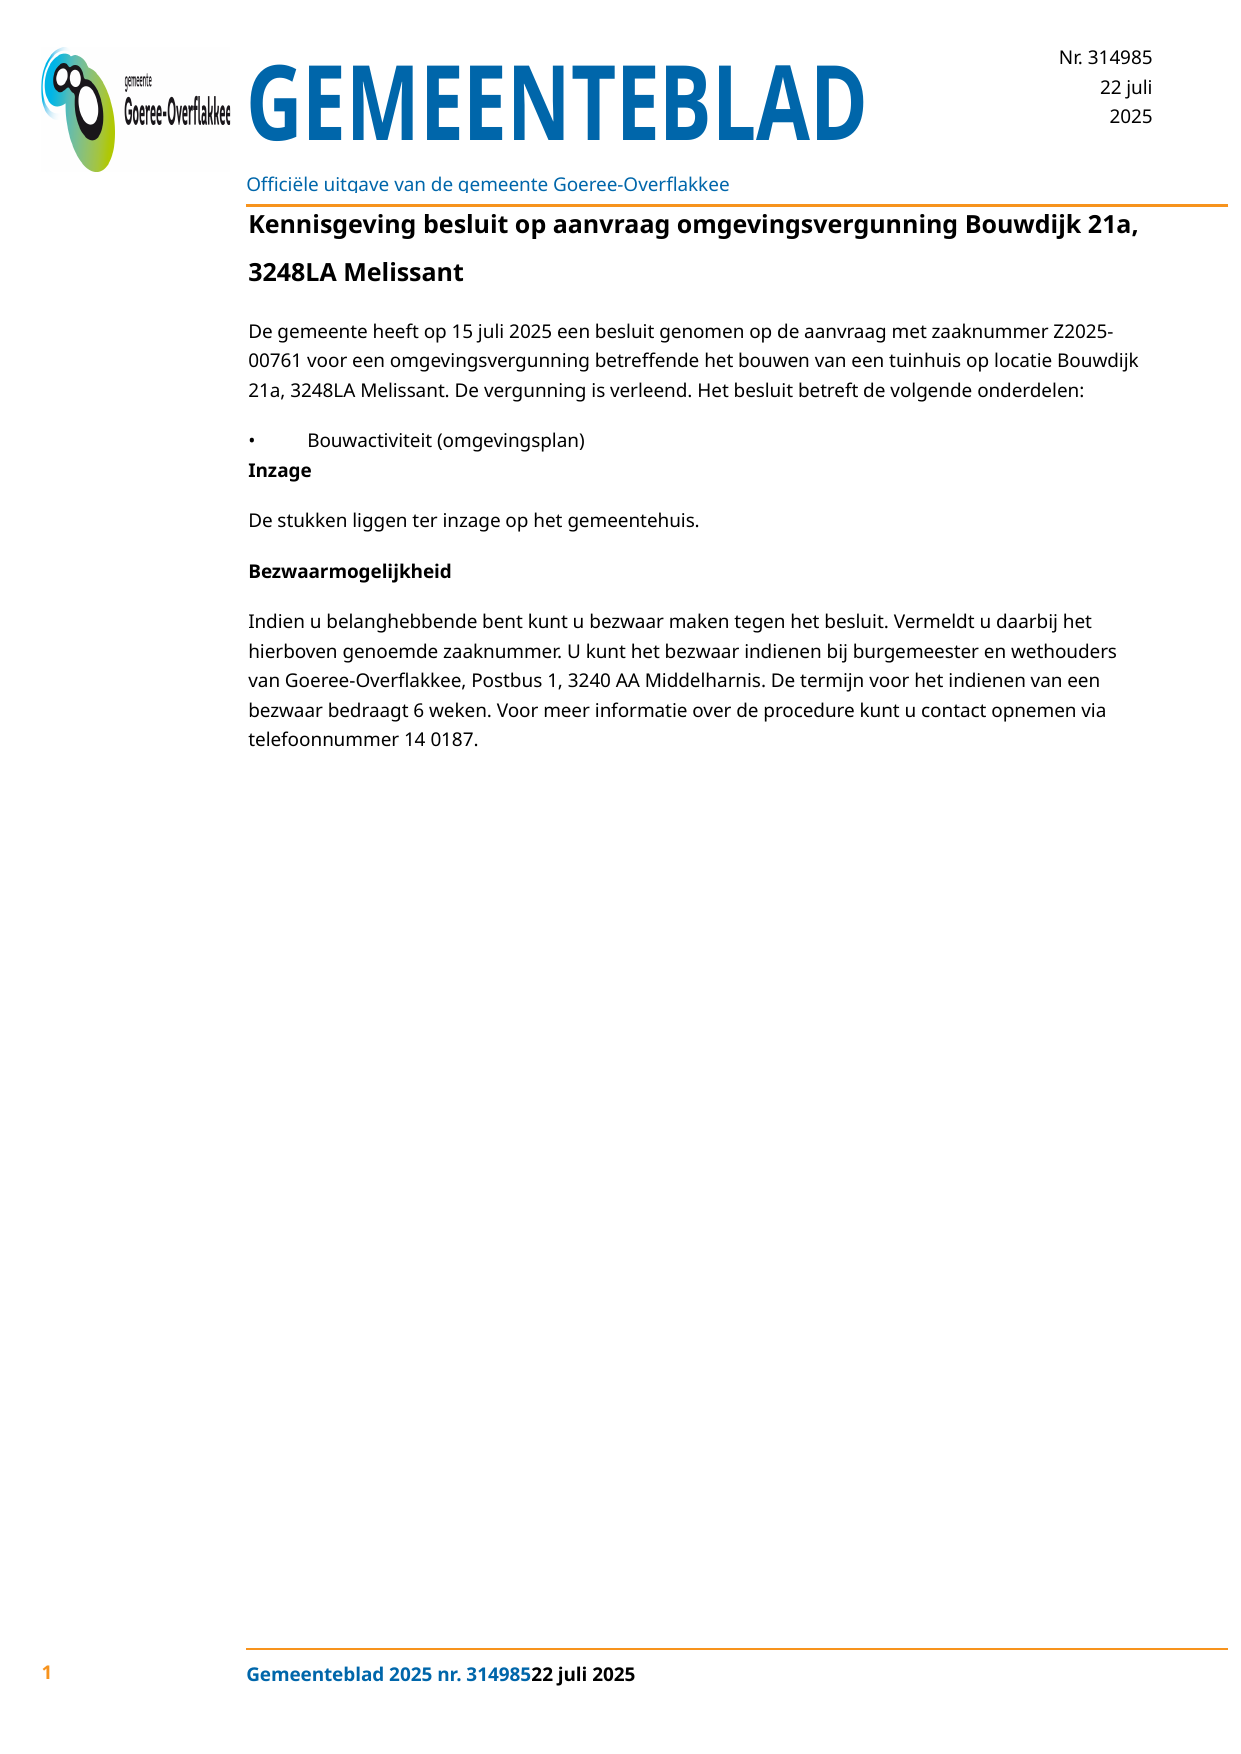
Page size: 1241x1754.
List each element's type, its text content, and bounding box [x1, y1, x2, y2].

text Inzage [248, 457, 1152, 483]
picture [41, 47, 231, 172]
text Kennisgeving besluit op aanvraag omgevingsvergunning Bouwdijk 21a, 3248LA Melissant [248, 207, 1152, 288]
text De gemeente heeft op 15 juli 2025 een besluit genomen op de aanvraag met zaaknummer Z2025-00761 voor een omgevingsvergunning betreffende het bouwen van een tuinhuis op locatie Bouwdijk 21a, 3248LA Melissant. De vergunning is verleend. Het besluit betreft de volgende onderdelen: [248, 318, 1152, 403]
text Bezwaarmogelijkheid [248, 558, 1152, 584]
text Indien u belanghebbende bent kunt u bezwaar maken tegen het besluit. Vermeldt u daarbij het hierboven genoemde zaaknummer. U kunt het bezwaar indienen bij burgemeester en wethouders van Goeree-Overflakkee, Postbus 1, 3240 AA Middelharnis. De termijn voor het indienen van een bezwaar bedraagt 6 weken. Voor meer informatie over de procedure kunt u contact opnemen via telefoonnummer 14 0187. [248, 608, 1152, 752]
text De stukken liggen ter inzage op het gemeentehuis. [248, 507, 1152, 533]
list Bouwactiviteit (omgevingsplan) [248, 427, 1152, 453]
